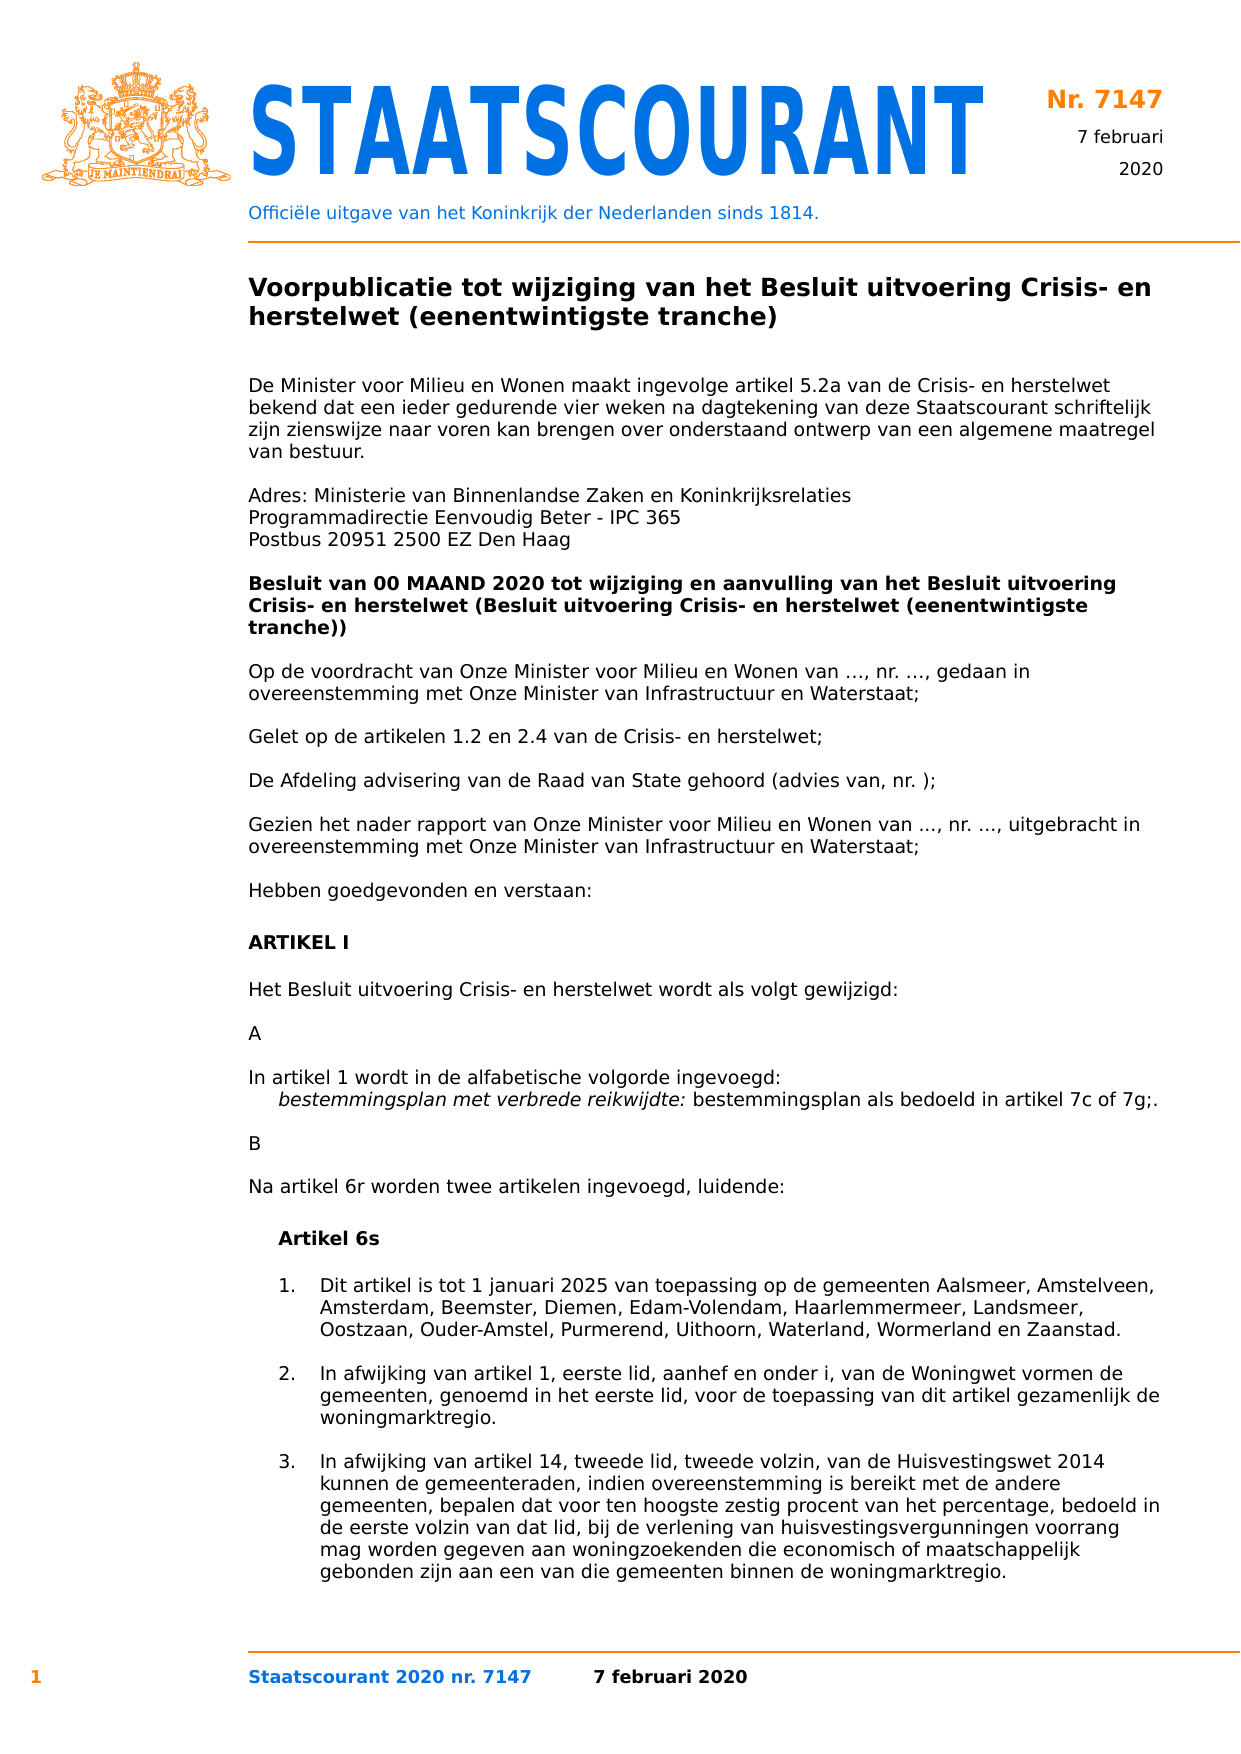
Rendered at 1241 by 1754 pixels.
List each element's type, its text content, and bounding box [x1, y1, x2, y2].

text De Minister voor Milieu en Wonen maakt ingevolge artikel 5.2a van de Crisis- en herstelwet bekend dat een ieder gedurende vier weken na dagtekening van deze Staatscourant schriftelijk zijn zienswijze naar voren kan brengen over onderstaand ontwerp van een algemene maatregel van bestuur. [248, 375, 1163, 463]
table_cell Officiële uitgave van het Koninkrijk der Nederlanden sinds 1814. [248, 203, 1240, 241]
text A [248, 1023, 1163, 1045]
text 1. Dit artikel is tot 1 januari 2025 van toepassing op de gemeenten Aalsmeer, Amstelveen, Amsterdam, Beemster, Diemen, Edam-Volendam, Haarlemmermeer, Landsmeer, Oostzaan, Ouder-Amstel, Purmerend, Uithoorn, Waterland, Wormerland en Zaanstad. [278, 1275, 1163, 1341]
subtitle ARTIKEL I [248, 932, 1163, 954]
subtitle Artikel 6s [278, 1228, 1163, 1250]
table_cell 2020 [998, 153, 1240, 203]
text 2. In afwijking van artikel 1, eerste lid, aanhef en onder i, van de Woningwet vormen de gemeenten, genoemd in het eerste lid, voor de toepassing van dit artikel gezamenlijk de woningmarktregio. [278, 1363, 1163, 1429]
picture [41, 62, 231, 186]
text Na artikel 6r worden twee artikelen ingevoegd, luidende: [248, 1176, 1163, 1198]
table_header Nr. 7147 [998, 62, 1240, 121]
text De Afdeling advisering van de Raad van State gehoord (advies van, nr. ); [248, 770, 1163, 792]
text Gelet op de artikelen 1.2 en 2.4 van de Crisis- en herstelwet; [248, 726, 1163, 748]
table_cell 7 februari [998, 121, 1240, 153]
text Het Besluit uitvoering Crisis- en herstelwet wordt als volgt gewijzigd: [248, 979, 1163, 1001]
text bestemmingsplan met verbrede reikwijdte: bestemmingsplan als bedoeld in artikel 7c of 7g;. [278, 1088, 1163, 1111]
text Hebben goedgevonden en verstaan: [248, 880, 1163, 902]
text Programmadirectie Eenvoudig Beter - IPC 365 [248, 507, 1163, 529]
text Adres: Ministerie van Binnenlandse Zaken en Koninkrijksrelaties [248, 485, 1163, 507]
table_header STAATSCOURANT [248, 62, 998, 203]
text 3. In afwijking van artikel 14, tweede lid, tweede volzin, van de Huisvestingswet 2014 kunnen de gemeenteraden, indien overeenstemming is bereikt met de andere gemeenten, bepalen dat voor ten hoogste zestig procent van het percentage, bedoeld in de eerste volzin van dat lid, bij de verlening van huisvestingsvergunningen voorrang mag worden gegeven aan woningzoekenden die economisch of maatschappelijk gebonden zijn aan een van die gemeenten binnen de woningmarktregio. [278, 1451, 1163, 1583]
text In artikel 1 wordt in de alfabetische volgorde ingevoegd: [248, 1067, 1163, 1088]
text Gezien het nader rapport van Onze Minister voor Milieu en Wonen van ..., nr. ..., uitgebracht in overeenstemming met Onze Minister van Infrastructuur en Waterstaat; [248, 814, 1163, 858]
text B [248, 1132, 1163, 1154]
subtitle Voorpublicatie tot wijziging van het Besluit uitvoering Crisis- en herstelwet (eenentwintigste tranche) [248, 273, 1163, 331]
text Besluit van 00 MAAND 2020 tot wijziging en aanvulling van het Besluit uitvoering Crisis- en herstelwet (Besluit uitvoering Crisis- en herstelwet (eenentwintigste tranche)) [248, 573, 1163, 639]
text Postbus 20951 2500 EZ Den Haag [248, 529, 1163, 551]
text Op de voordracht van Onze Minister voor Milieu en Wonen van …, nr. …, gedaan in overeenstemming met Onze Minister van Infrastructuur en Waterstaat; [248, 661, 1163, 704]
table_header [25, 62, 248, 241]
